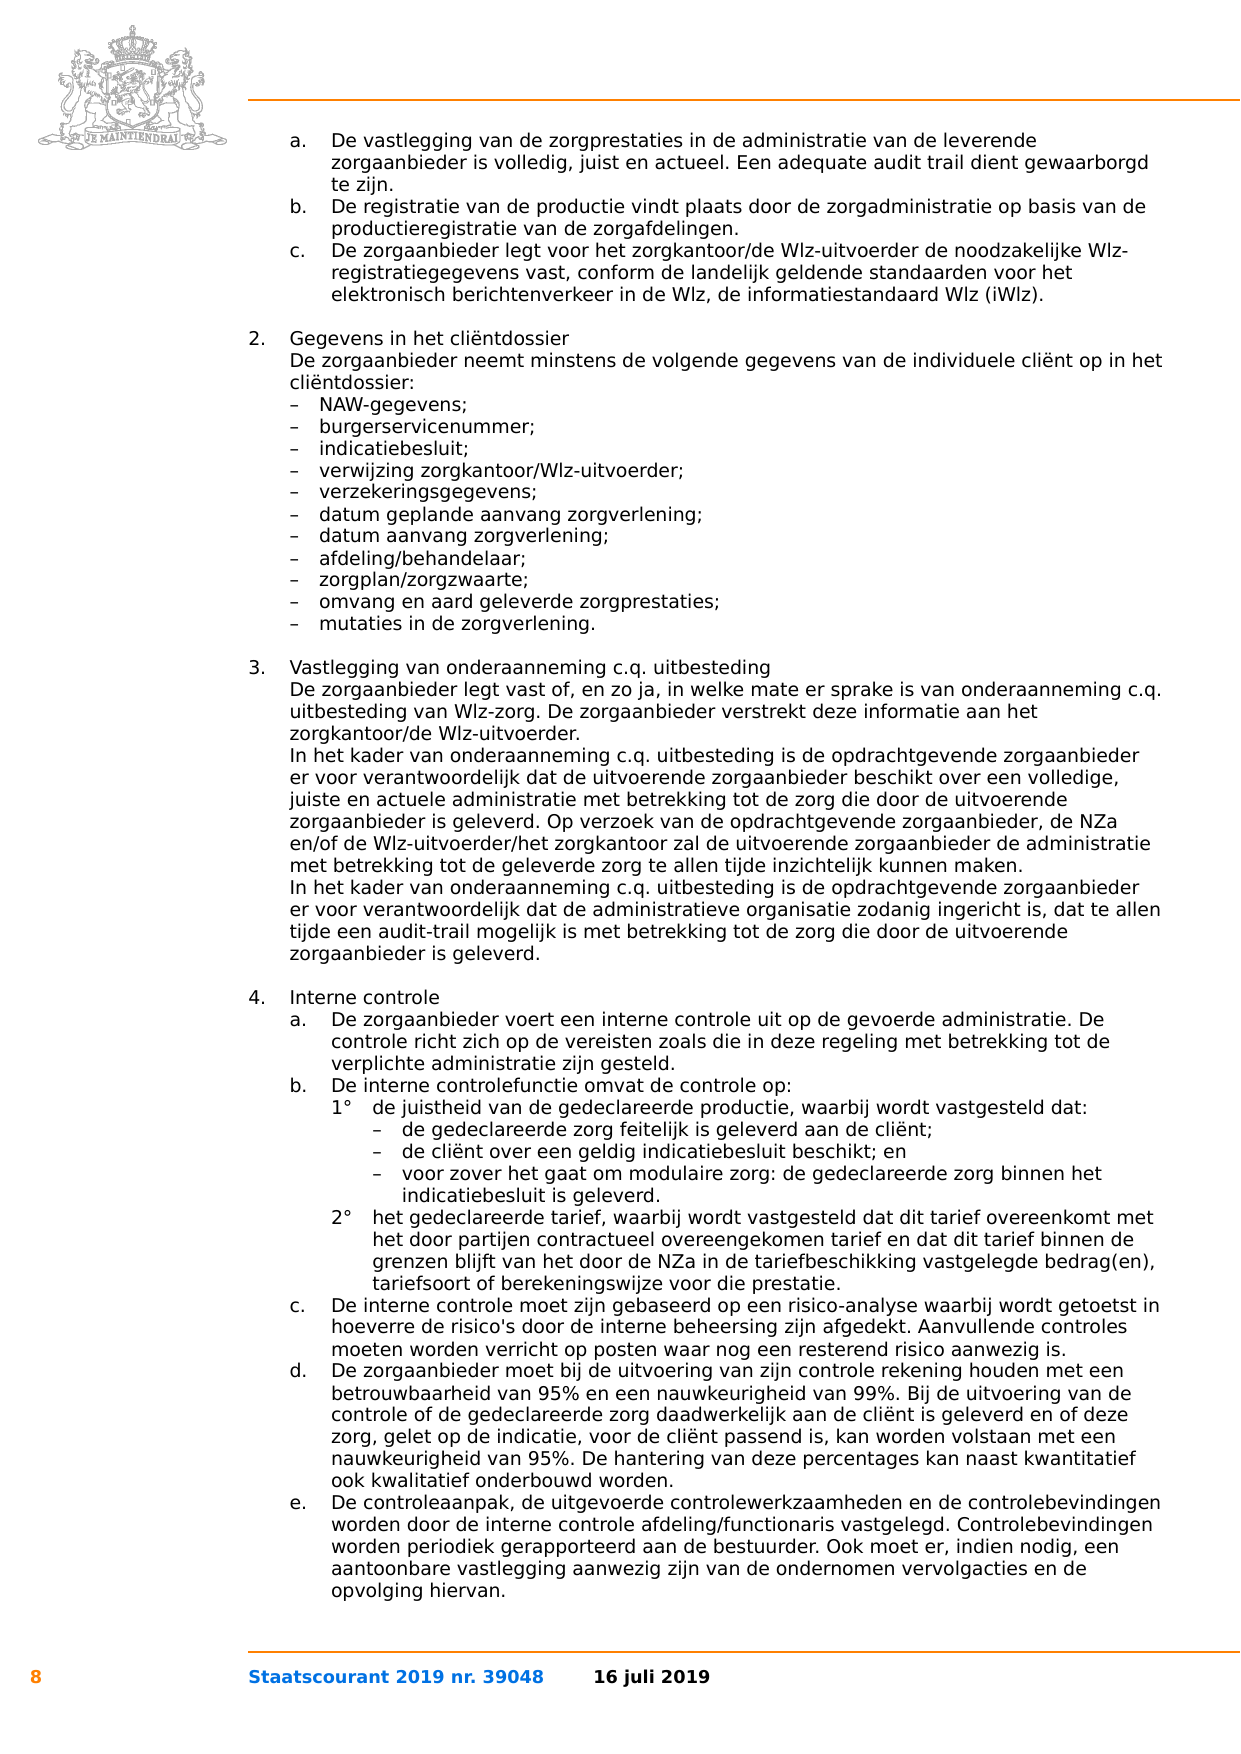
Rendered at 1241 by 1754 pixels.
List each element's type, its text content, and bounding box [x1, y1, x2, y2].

picture [38, 25, 227, 150]
text 1° de juistheid van de gedeclareerde productie, waarbij wordt vastgesteld dat: [331, 1097, 1163, 1119]
text In het kader van onderaanneming c.q. uitbesteding is de opdrachtgevende zorgaanbieder er voor verantwoordelijk dat de administratieve organisatie zodanig ingericht is, dat te allen tijde een audit-trail mogelijk is met betrekking tot de zorg die door de uitvoerende zorgaanbieder is geleverd. [289, 877, 1163, 965]
text 3. Vastlegging van onderaanneming c.q. uitbesteding [248, 657, 1163, 679]
text c. De interne controle moet zijn gebaseerd op een risico-analyse waarbij wordt getoetst in hoeverre de risico's door de interne beheersing zijn afgedekt. Aanvullende controles moeten worden verricht op posten waar nog een resterend risico aanwezig is. [289, 1294, 1163, 1360]
text – NAW-gegevens; [289, 393, 1163, 416]
text – datum aanvang zorgverlening; [289, 525, 1163, 547]
text b. De interne controlefunctie omvat de controle op: [289, 1075, 1163, 1097]
text – zorgplan/zorgzwaarte; [289, 569, 1163, 591]
text 2. Gegevens in het cliëntdossier [248, 328, 1163, 349]
text 2° het gedeclareerde tarief, waarbij wordt vastgesteld dat dit tarief overeenkomt met het door partijen contractueel overeengekomen tarief en dat dit tarief binnen de grenzen blijft van het door de NZa in de tariefbeschikking vastgelegde bedrag(en), tariefsoort of berekeningswijze voor die prestatie. [331, 1207, 1163, 1294]
text – burgerservicenummer; [289, 416, 1163, 437]
text – indicatiebesluit; [289, 437, 1163, 459]
text 4. Interne controle [248, 987, 1163, 1009]
text – mutaties in de zorgverlening. [289, 613, 1163, 635]
text – afdeling/behandelaar; [289, 547, 1163, 569]
text a. De vastlegging van de zorgprestaties in de administratie van de leverende zorgaanbieder is volledig, juist en actueel. Een adequate audit trail dient gewaarborgd te zijn. [289, 130, 1163, 196]
text – verwijzing zorgkantoor/Wlz-uitvoerder; [289, 459, 1163, 481]
text – voor zover het gaat om modulaire zorg: de gedeclareerde zorg binnen het indicatiebesluit is geleverd. [372, 1163, 1163, 1207]
text De zorgaanbieder neemt minstens de volgende gegevens van de individuele cliënt op in het cliëntdossier: [289, 349, 1163, 393]
text – omvang en aard geleverde zorgprestaties; [289, 591, 1163, 613]
text – datum geplande aanvang zorgverlening; [289, 503, 1163, 525]
text De zorgaanbieder legt vast of, en zo ja, in welke mate er sprake is van onderaanneming c.q. uitbesteding van Wlz-zorg. De zorgaanbieder verstrekt deze informatie aan het zorgkantoor/de Wlz-uitvoerder. [289, 679, 1163, 745]
text e. De controleaanpak, de uitgevoerde controlewerkzaamheden en de controlebevindingen worden door de interne controle afdeling/functionaris vastgelegd. Controlebevindingen worden periodiek gerapporteerd aan de bestuurder. Ook moet er, indien nodig, een aantoonbare vastlegging aanwezig zijn van de ondernomen vervolgacties en de opvolging hiervan. [289, 1492, 1163, 1602]
text c. De zorgaanbieder legt voor het zorgkantoor/de Wlz-uitvoerder de noodzakelijke Wlz-registratiegegevens vast, conform de landelijk geldende standaarden voor het elektronisch berichtenverkeer in de Wlz, de informatiestandaard Wlz (iWlz). [289, 240, 1163, 306]
text b. De registratie van de productie vindt plaats door de zorgadministratie op basis van de productieregistratie van de zorgafdelingen. [289, 196, 1163, 240]
text d. De zorgaanbieder moet bij de uitvoering van zijn controle rekening houden met een betrouwbaarheid van 95% en een nauwkeurigheid van 99%. Bij de uitvoering van de controle of de gedeclareerde zorg daadwerkelijk aan de cliënt is geleverd en of deze zorg, gelet op de indicatie, voor de cliënt passend is, kan worden volstaan met een nauwkeurigheid van 95%. De hantering van deze percentages kan naast kwantitatief ook kwalitatief onderbouwd worden. [289, 1360, 1163, 1492]
text In het kader van onderaanneming c.q. uitbesteding is de opdrachtgevende zorgaanbieder er voor verantwoordelijk dat de uitvoerende zorgaanbieder beschikt over een volledige, juiste en actuele administratie met betrekking tot de zorg die door de uitvoerende zorgaanbieder is geleverd. Op verzoek van de opdrachtgevende zorgaanbieder, de NZa en/of de Wlz-uitvoerder/het zorgkantoor zal de uitvoerende zorgaanbieder de administratie met betrekking tot de geleverde zorg te allen tijde inzichtelijk kunnen maken. [289, 745, 1163, 877]
text – verzekeringsgegevens; [289, 481, 1163, 503]
text – de gedeclareerde zorg feitelijk is geleverd aan de cliënt; [372, 1119, 1163, 1141]
text a. De zorgaanbieder voert een interne controle uit op de gevoerde administratie. De controle richt zich op de vereisten zoals die in deze regeling met betrekking tot de verplichte administratie zijn gesteld. [289, 1009, 1163, 1075]
text – de cliënt over een geldig indicatiebesluit beschikt; en [372, 1141, 1163, 1163]
